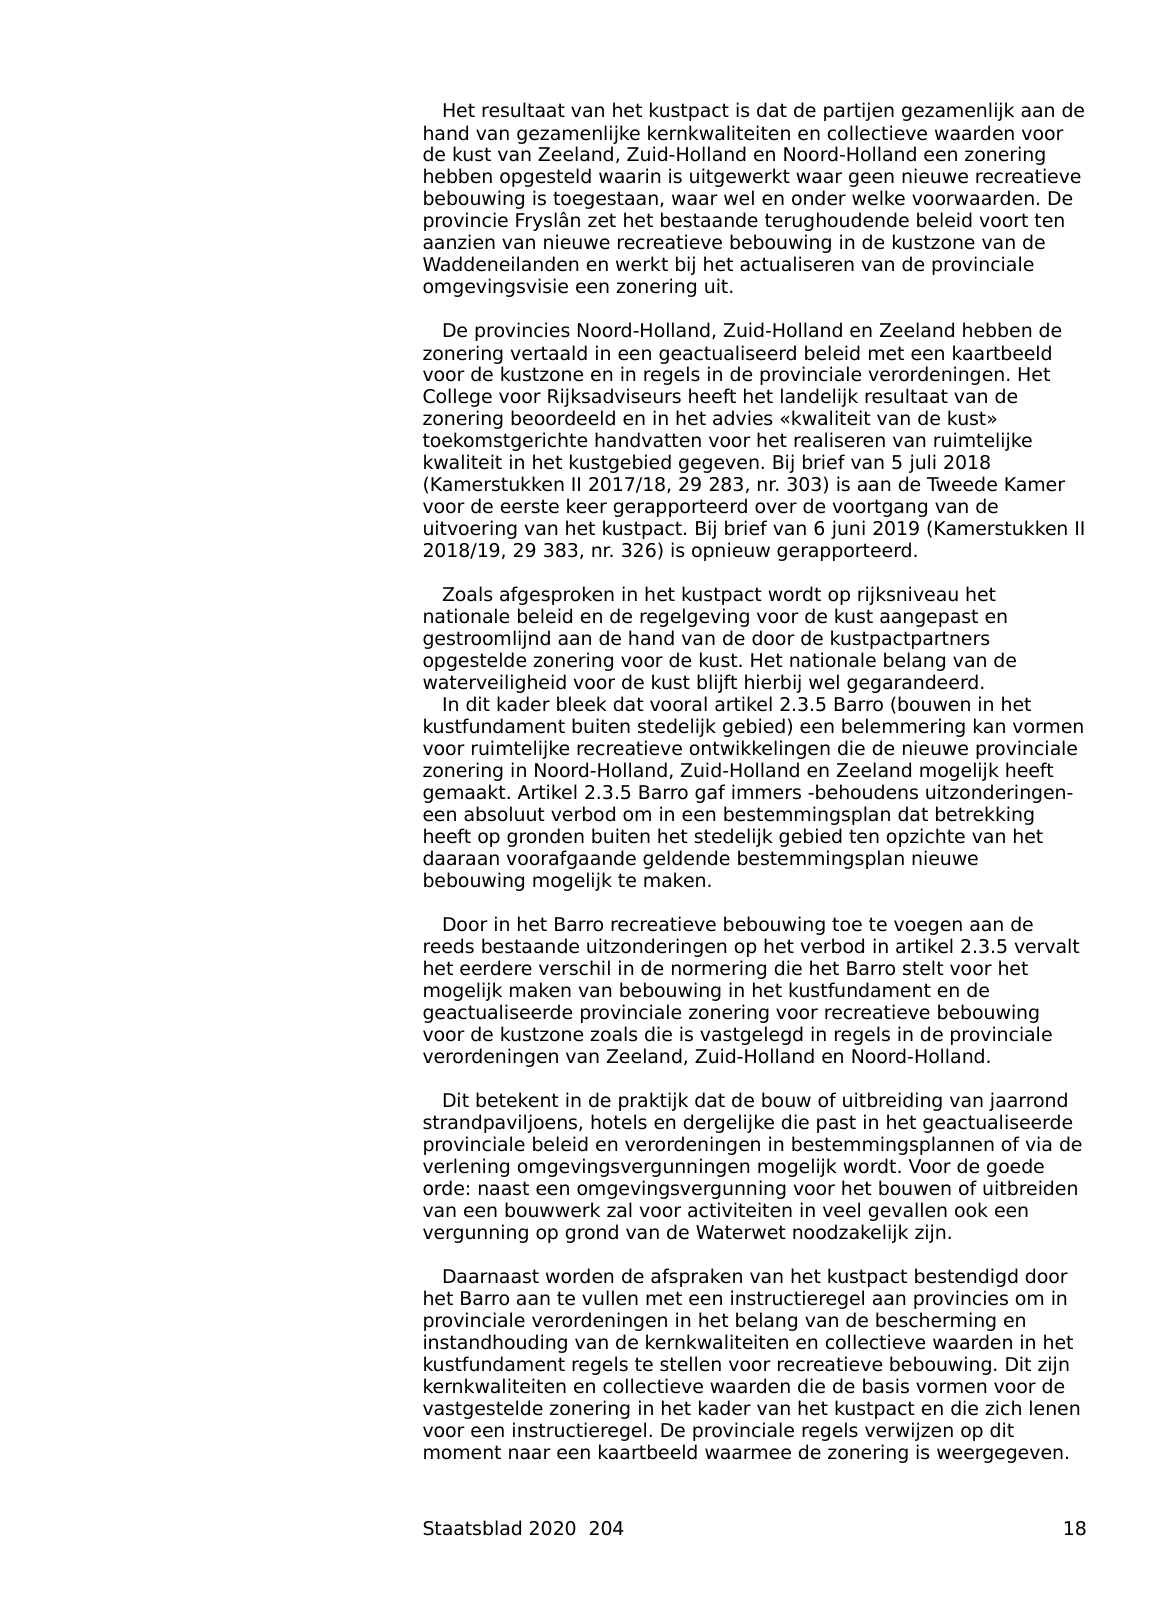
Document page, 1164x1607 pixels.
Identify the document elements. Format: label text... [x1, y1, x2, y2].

text In dit kader bleek dat vooral artikel 2.3.5 Barro (bouwen in het kustfundament buiten stedelijk gebied) een belemmering kan vormen voor ruimtelijke recreatieve ontwikkelingen die de nieuwe provinciale zonering in Noord-Holland, Zuid-Holland en Zeeland mogelijk heeft gemaakt. Artikel 2.3.5 Barro gaf immers -behoudens uitzonderingen- een absoluut verbod om in een bestemmingsplan dat betrekking heeft op gronden buiten het stedelijk gebied ten opzichte van het daaraan voorafgaande geldende bestemmingsplan nieuwe bebouwing mogelijk te maken. [422, 694, 1087, 892]
text Het resultaat van het kustpact is dat de partijen gezamenlijk aan de hand van gezamenlijke kernkwaliteiten en collectieve waarden voor de kust van Zeeland, Zuid-Holland en Noord-Holland een zonering hebben opgesteld waarin is uitgewerkt waar geen nieuwe recreatieve bebouwing is toegestaan, waar wel en onder welke voorwaarden. De provincie Fryslân zet het bestaande terughoudende beleid voort ten aanzien van nieuwe recreatieve bebouwing in de kustzone van de Waddeneilanden en werkt bij het actualiseren van de provinciale omgevingsvisie een zonering uit. [422, 100, 1087, 298]
text Door in het Barro recreatieve bebouwing toe te voegen aan de reeds bestaande uitzonderingen op het verbod in artikel 2.3.5 vervalt het eerdere verschil in de normering die het Barro stelt voor het mogelijk maken van bebouwing in het kustfundament en de geactualiseerde provinciale zonering voor recreatieve bebouwing voor de kustzone zoals die is vastgelegd in regels in de provinciale verordeningen van Zeeland, Zuid-Holland en Noord-Holland. [422, 914, 1087, 1068]
text Dit betekent in de praktijk dat de bouw of uitbreiding van jaarrond strandpaviljoens, hotels en dergelijke die past in het geactualiseerde provinciale beleid en verordeningen in bestemmingsplannen of via de verlening omgevingsvergunningen mogelijk wordt. Voor de goede orde: naast een omgevingsvergunning voor het bouwen of uitbreiden van een bouwwerk zal voor activiteiten in veel gevallen ook een vergunning op grond van de Waterwet noodzakelijk zijn. [422, 1090, 1087, 1244]
text De provincies Noord-Holland, Zuid-Holland en Zeeland hebben de zonering vertaald in een geactualiseerd beleid met een kaartbeeld voor de kustzone en in regels in de provinciale verordeningen. Het College voor Rijksadviseurs heeft het landelijk resultaat van de zonering beoordeeld en in het advies «kwaliteit van de kust» toekomstgerichte handvatten voor het realiseren van ruimtelijke kwaliteit in het kustgebied gegeven. Bij brief van 5 juli 2018 (Kamerstukken II 2017/18, 29 283, nr. 303) is aan de Tweede Kamer voor de eerste keer gerapporteerd over de voortgang van de uitvoering van het kustpact. Bij brief van 6 juni 2019 (Kamerstukken II 2018/19, 29 383, nr. 326) is opnieuw gerapporteerd. [422, 320, 1087, 562]
text Daarnaast worden de afspraken van het kustpact bestendigd door het Barro aan te vullen met een instructieregel aan provincies om in provinciale verordeningen in het belang van de bescherming en instandhouding van de kernkwaliteiten en collectieve waarden in het kustfundament regels te stellen voor recreatieve bebouwing. Dit zijn kernkwaliteiten en collectieve waarden die de basis vormen voor de vastgestelde zonering in het kader van het kustpact en die zich lenen voor een instructieregel. De provinciale regels verwijzen op dit moment naar een kaartbeeld waarmee de zonering is weergegeven. [422, 1266, 1087, 1464]
text Zoals afgesproken in het kustpact wordt op rijksniveau het nationale beleid en de regelgeving voor de kust aangepast en gestroomlijnd aan de hand van de door de kustpactpartners opgestelde zonering voor de kust. Het nationale belang van de waterveiligheid voor de kust blijft hierbij wel gegarandeerd. [422, 584, 1087, 694]
